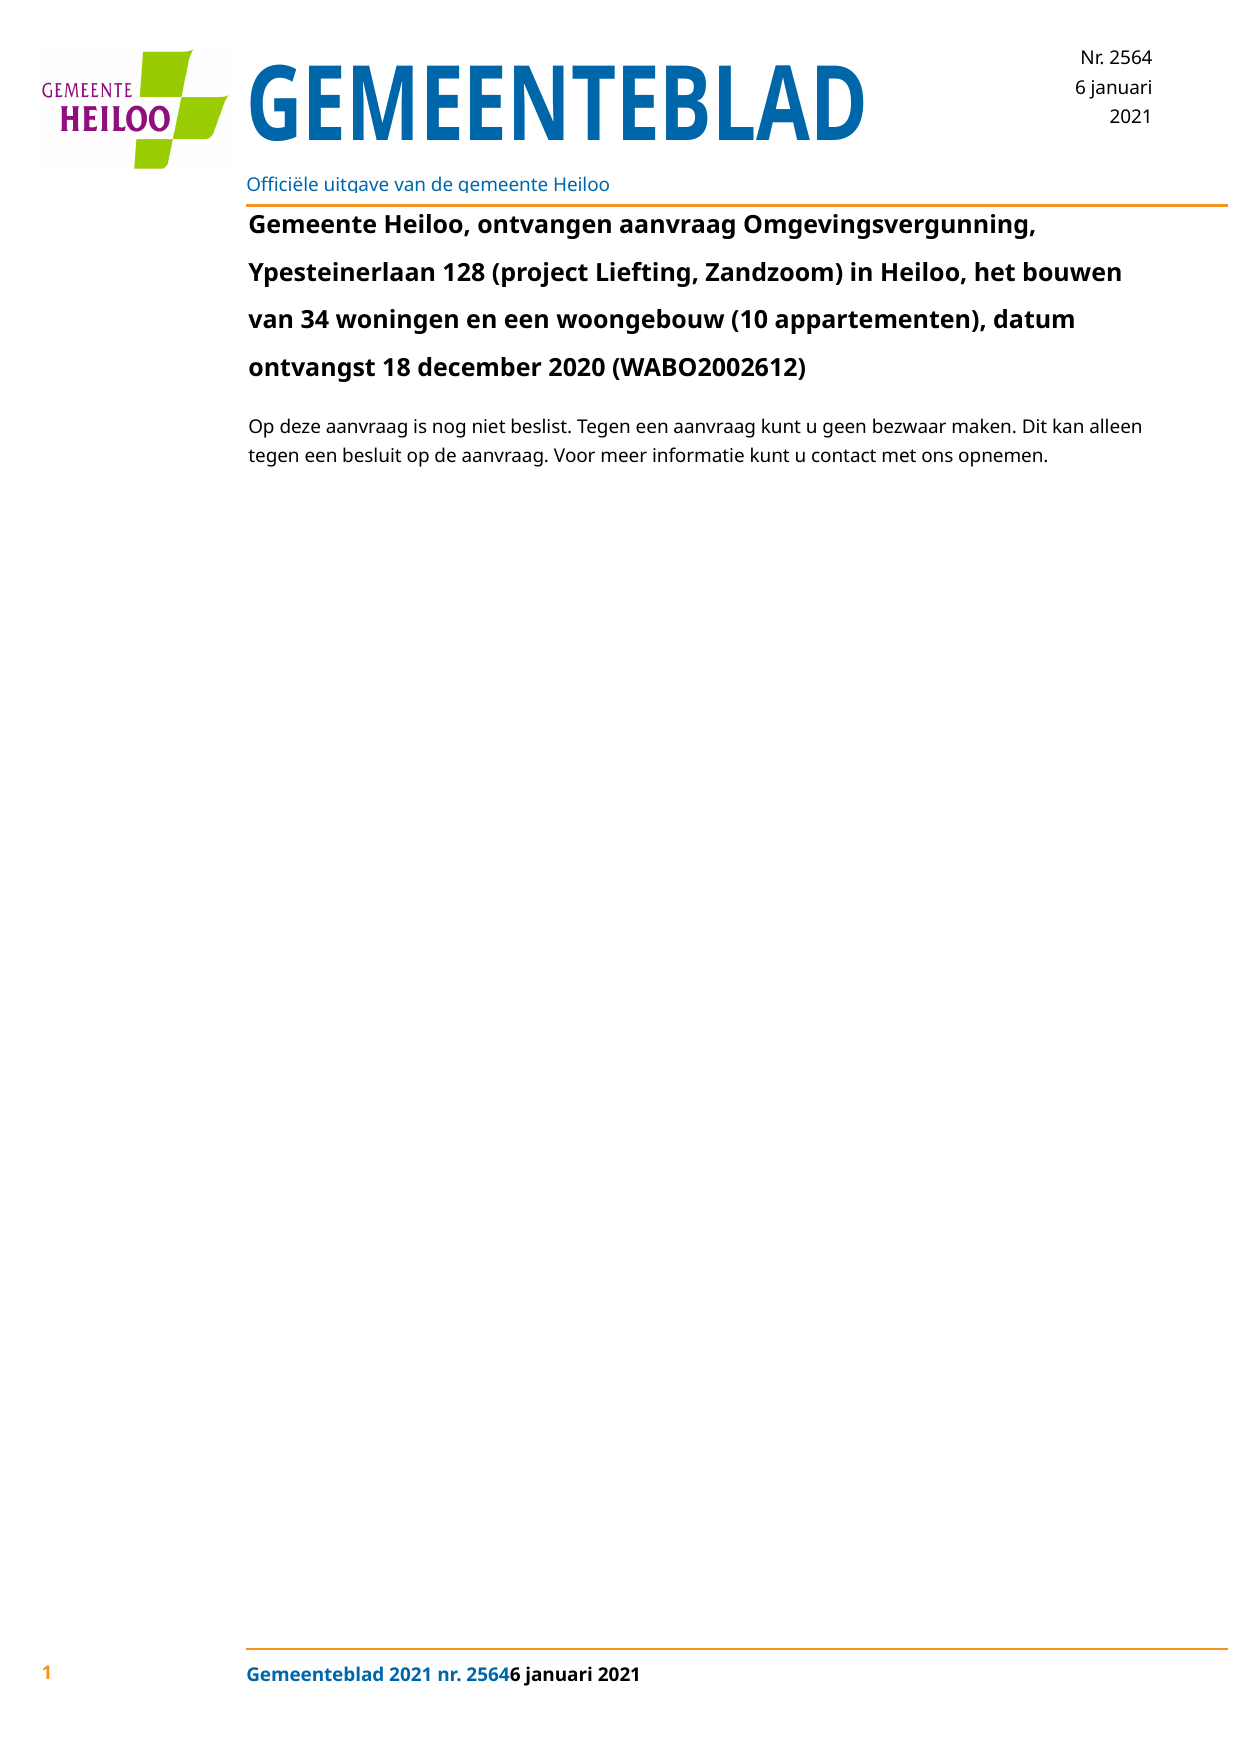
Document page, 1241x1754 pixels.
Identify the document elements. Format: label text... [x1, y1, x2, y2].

picture [41, 47, 231, 172]
text Op deze aanvraag is nog niet beslist. Tegen een aanvraag kunt u geen bezwaar maken. Dit kan alleen tegen een besluit op de aanvraag. Voor meer informatie kunt u contact met ons opnemen. [248, 413, 1152, 468]
text Gemeente Heiloo, ontvangen aanvraag Omgevingsvergunning, Ypesteinerlaan 128 (project Liefting, Zandzoom) in Heiloo, het bouwen van 34 woningen en een woongebouw (10 appartementen), datum ontvangst 18 december 2020 (WABO2002612) [248, 207, 1152, 384]
